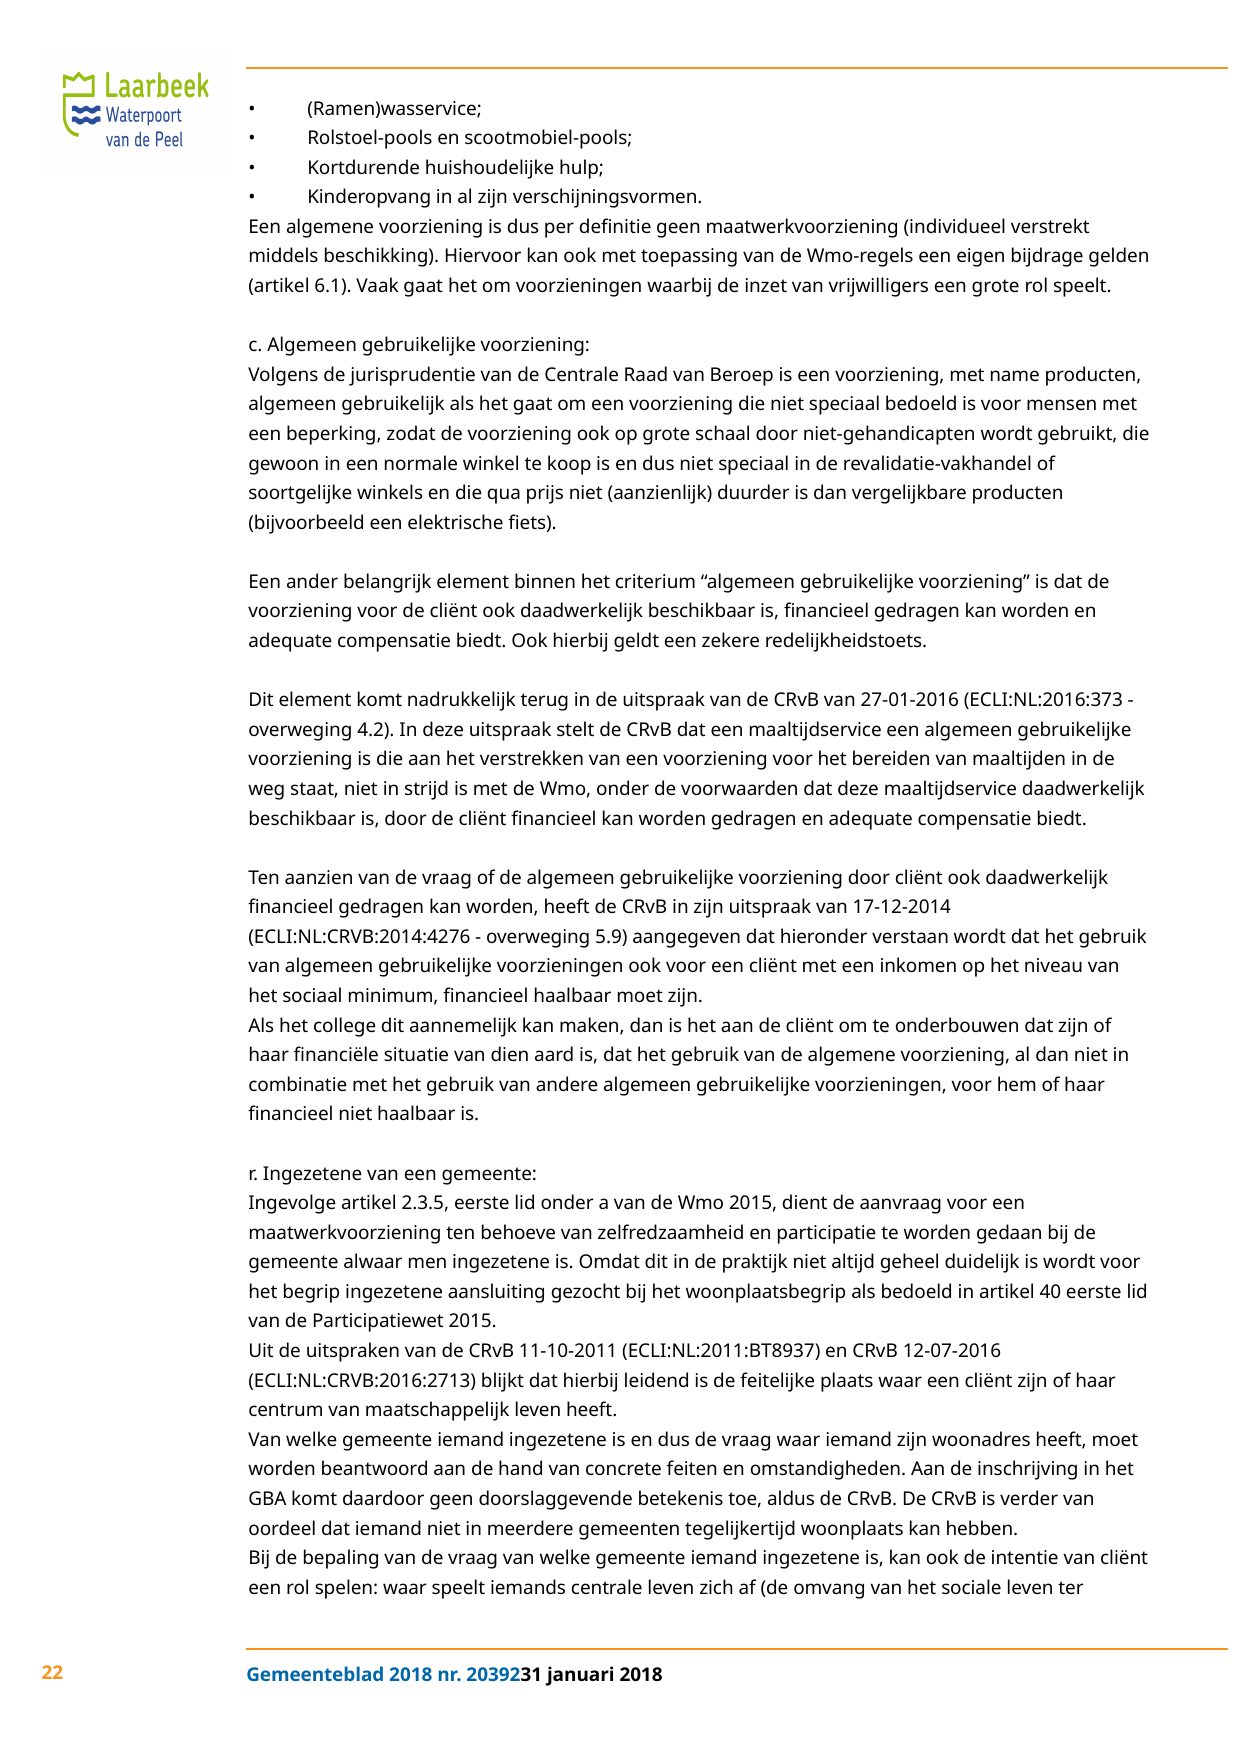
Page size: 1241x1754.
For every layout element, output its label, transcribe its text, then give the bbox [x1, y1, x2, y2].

text Een algemene voorziening is dus per definitie geen maatwerkvoorziening (individueel verstrekt middels beschikking). Hiervoor kan ook met toepassing van de Wmo-regels een eigen bijdrage gelden (artikel 6.1). Vaak gaat het om voorzieningen waarbij de inzet van vrijwilligers een grote rol speelt. [248, 213, 1152, 298]
text Bij de bepaling van de vraag van welke gemeente iemand ingezetene is, kan ook de intentie van cliënt een rol spelen: waar speelt iemands centrale leven zich af (de omvang van het sociale leven ter [248, 1544, 1152, 1600]
text Als het college dit aannemelijk kan maken, dan is het aan de cliënt om te onderbouwen dat zijn of haar financiële situatie van dien aard is, dat het gebruik van de algemene voorziening, al dan niet in combinatie met het gebruik van andere algemeen gebruikelijke voorzieningen, voor hem of haar financieel niet haalbaar is. [248, 1012, 1152, 1126]
text Ingevolge artikel 2.3.5, eerste lid onder a van de Wmo 2015, dient de aanvraag voor een maatwerkvoorziening ten behoeve van zelfredzaamheid en participatie te worden gedaan bij de gemeente alwaar men ingezetene is. Omdat dit in de praktijk niet altijd geheel duidelijk is wordt voor het begrip ingezetene aansluiting gezocht bij het woonplaatsbegrip als bedoeld in artikel 40 eerste lid van de Participatiewet 2015. [248, 1189, 1152, 1333]
text Uit de uitspraken van de CRvB 11-10-2011 (ECLI:NL:2011:BT8937) en CRvB 12-07-2016 (ECLI:NL:CRVB:2016:2713) blijkt dat hierbij leidend is de feitelijke plaats waar een cliënt zijn of haar centrum van maatschappelijk leven heeft. [248, 1337, 1152, 1422]
text Dit element komt nadrukkelijk terug in de uitspraak van de CRvB van 27-01-2016 (ECLI:NL:2016:373 - overweging 4.2). In deze uitspraak stelt de CRvB dat een maaltijdservice een algemeen gebruikelijke voorziening is die aan het verstrekken van een voorziening voor het bereiden van maaltijden in de weg staat, niet in strijd is met de Wmo, onder de voorwaarden dat deze maaltijdservice daadwerkelijk beschikbaar is, door de cliënt financieel kan worden gedragen en adequate compensatie biedt. [248, 686, 1152, 831]
list Kinderopvang in al zijn verschijningsvormen. [248, 183, 1152, 209]
list (Ramen)wasservice; [248, 95, 1152, 121]
list Kortdurende huishoudelijke hulp; [248, 154, 1152, 180]
text Een ander belangrijk element binnen het criterium “algemeen gebruikelijke voorziening” is dat de voorziening voor de cliënt ook daadwerkelijk beschikbaar is, financieel gedragen kan worden en adequate compensatie biedt. Ook hierbij geldt een zekere redelijkheidstoets. [248, 568, 1152, 653]
list Rolstoel-pools en scootmobiel-pools; [248, 124, 1152, 150]
text r. Ingezetene van een gemeente: [248, 1160, 1152, 1186]
text c. Algemeen gebruikelijke voorziening: [248, 331, 1152, 357]
text Van welke gemeente iemand ingezetene is en dus de vraag waar iemand zijn woonadres heeft, moet worden beantwoord aan de hand van concrete feiten en omstandigheden. Aan de inschrijving in het GBA komt daardoor geen doorslaggevende betekenis toe, aldus de CRvB. De CRvB is verder van oordeel dat iemand niet in meerdere gemeenten tegelijkertijd woonplaats kan hebben. [248, 1426, 1152, 1541]
text Ten aanzien van de vraag of de algemeen gebruikelijke voorziening door cliënt ook daadwerkelijk financieel gedragen kan worden, heeft de CRvB in zijn uitspraak van 17-12-2014 (ECLI:NL:CRVB:2014:4276 - overweging 5.9) aangegeven dat hieronder verstaan wordt dat het gebruik van algemeen gebruikelijke voorzieningen ook voor een cliënt met een inkomen op het niveau van het sociaal minimum, financieel haalbaar moet zijn. [248, 864, 1152, 1008]
text Volgens de jurisprudentie van de Centrale Raad van Beroep is een voorziening, met name producten, algemeen gebruikelijk als het gaat om een voorziening die niet speciaal bedoeld is voor mensen met een beperking, zodat de voorziening ook op grote schaal door niet-gehandicapten wordt gebruikt, die gewoon in een normale winkel te koop is en dus niet speciaal in de revalidatie-vakhandel of soortgelijke winkels en die qua prijs niet (aanzienlijk) duurder is dan vergelijkbare producten (bijvoorbeeld een elektrische fiets). [248, 361, 1152, 535]
picture [41, 47, 231, 172]
